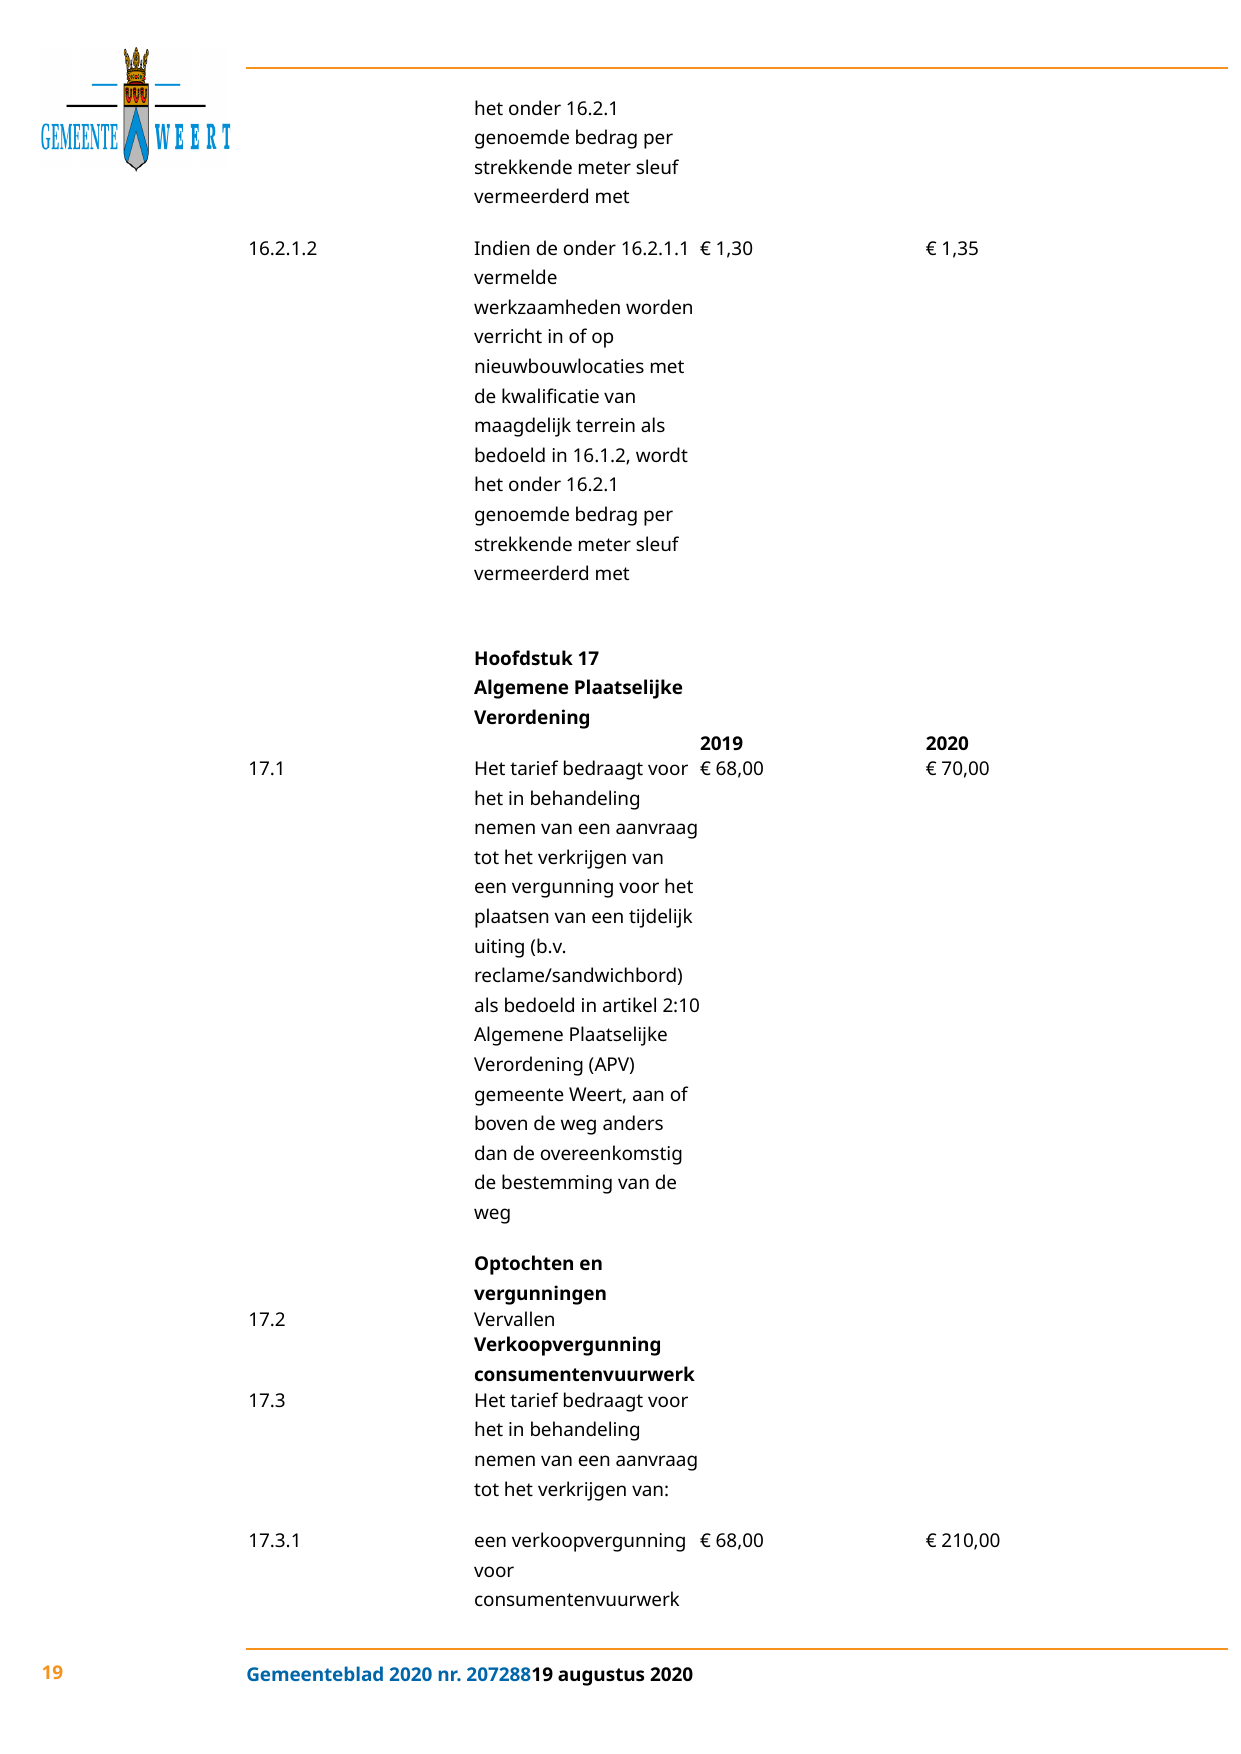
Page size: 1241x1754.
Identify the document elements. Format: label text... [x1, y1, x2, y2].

table_cell [248, 586, 474, 612]
table_cell [248, 1251, 474, 1306]
table_cell Verkoopvergunning consumentenvuurwerk [474, 1332, 700, 1387]
table_cell Optochten en vergunningen [474, 1251, 700, 1306]
table_cell [474, 586, 700, 612]
table_cell € 68,00 [700, 755, 926, 1225]
table_cell [700, 1306, 926, 1332]
table_cell [474, 209, 700, 235]
table_cell € 1,30 [700, 235, 926, 586]
table_header [926, 645, 1152, 730]
table_header [248, 645, 474, 730]
table_cell het onder 16.2.1 genoemde bedrag per strekkende meter sleuf vermeerderd met [474, 95, 700, 209]
table_cell [248, 95, 474, 209]
table_cell [700, 95, 926, 209]
table_cell € 1,35 [926, 235, 1152, 586]
table_cell [700, 1387, 926, 1501]
table_cell 17.1 [248, 755, 474, 1225]
table_cell [926, 1225, 1152, 1251]
table_cell [700, 586, 926, 612]
table_cell 17.3.1 [248, 1527, 474, 1612]
table_cell [700, 209, 926, 235]
table_cell [700, 1332, 926, 1387]
table_cell [700, 1501, 926, 1527]
table_cell [248, 1332, 474, 1387]
table_cell Het tarief bedraagt voor het in behandeling nemen van een aanvraag tot het verkrijgen van: [474, 1387, 700, 1501]
table_cell [926, 586, 1152, 612]
table_header Hoofdstuk 17 Algemene Plaatselijke Verordening [474, 645, 700, 730]
table_cell [926, 1332, 1152, 1387]
table_header [700, 645, 926, 730]
table_cell [474, 1225, 700, 1251]
table_cell € 210,00 [926, 1527, 1152, 1612]
table_cell [248, 209, 474, 235]
table_cell [474, 730, 700, 755]
table_cell 17.2 [248, 1306, 474, 1332]
table_cell [926, 95, 1152, 209]
table_cell [248, 1225, 474, 1251]
table_cell € 70,00 [926, 755, 1152, 1225]
table_cell [926, 1306, 1152, 1332]
table_cell Het tarief bedraagt voor het in behandeling nemen van een aanvraag tot het verkrijgen van een vergunning voor het plaatsen van een tijdelijk uiting (b.v. reclame/sandwichbord) als bedoeld in artikel 2:10 Algemene Plaatselijke Verordening (APV) gemeente Weert, aan of boven de weg anders dan de overeenkomstig de bestemming van de weg [474, 755, 700, 1225]
table_cell [926, 1251, 1152, 1306]
table_cell € 68,00 [700, 1527, 926, 1612]
table_cell [248, 730, 474, 755]
table_cell [926, 1501, 1152, 1527]
table_cell [474, 1501, 700, 1527]
table_cell 2020 [926, 730, 1152, 755]
table_cell een verkoopvergunning voor consumentenvuurwerk [474, 1527, 700, 1612]
table_cell Indien de onder 16.2.1.1 vermelde werkzaamheden worden verricht in of op nieuwbouwlocaties met de kwalificatie van maagdelijk terrein als bedoeld in 16.1.2, wordt het onder 16.2.1 genoemde bedrag per strekkende meter sleuf vermeerderd met [474, 235, 700, 586]
table_cell [700, 1251, 926, 1306]
table_cell 16.2.1.2 [248, 235, 474, 586]
table_cell Vervallen [474, 1306, 700, 1332]
table_cell [248, 1501, 474, 1527]
table_cell [926, 209, 1152, 235]
table_cell 2019 [700, 730, 926, 755]
table_cell 17.3 [248, 1387, 474, 1501]
table_cell [700, 1225, 926, 1251]
picture [41, 47, 231, 172]
table_cell [926, 1387, 1152, 1501]
